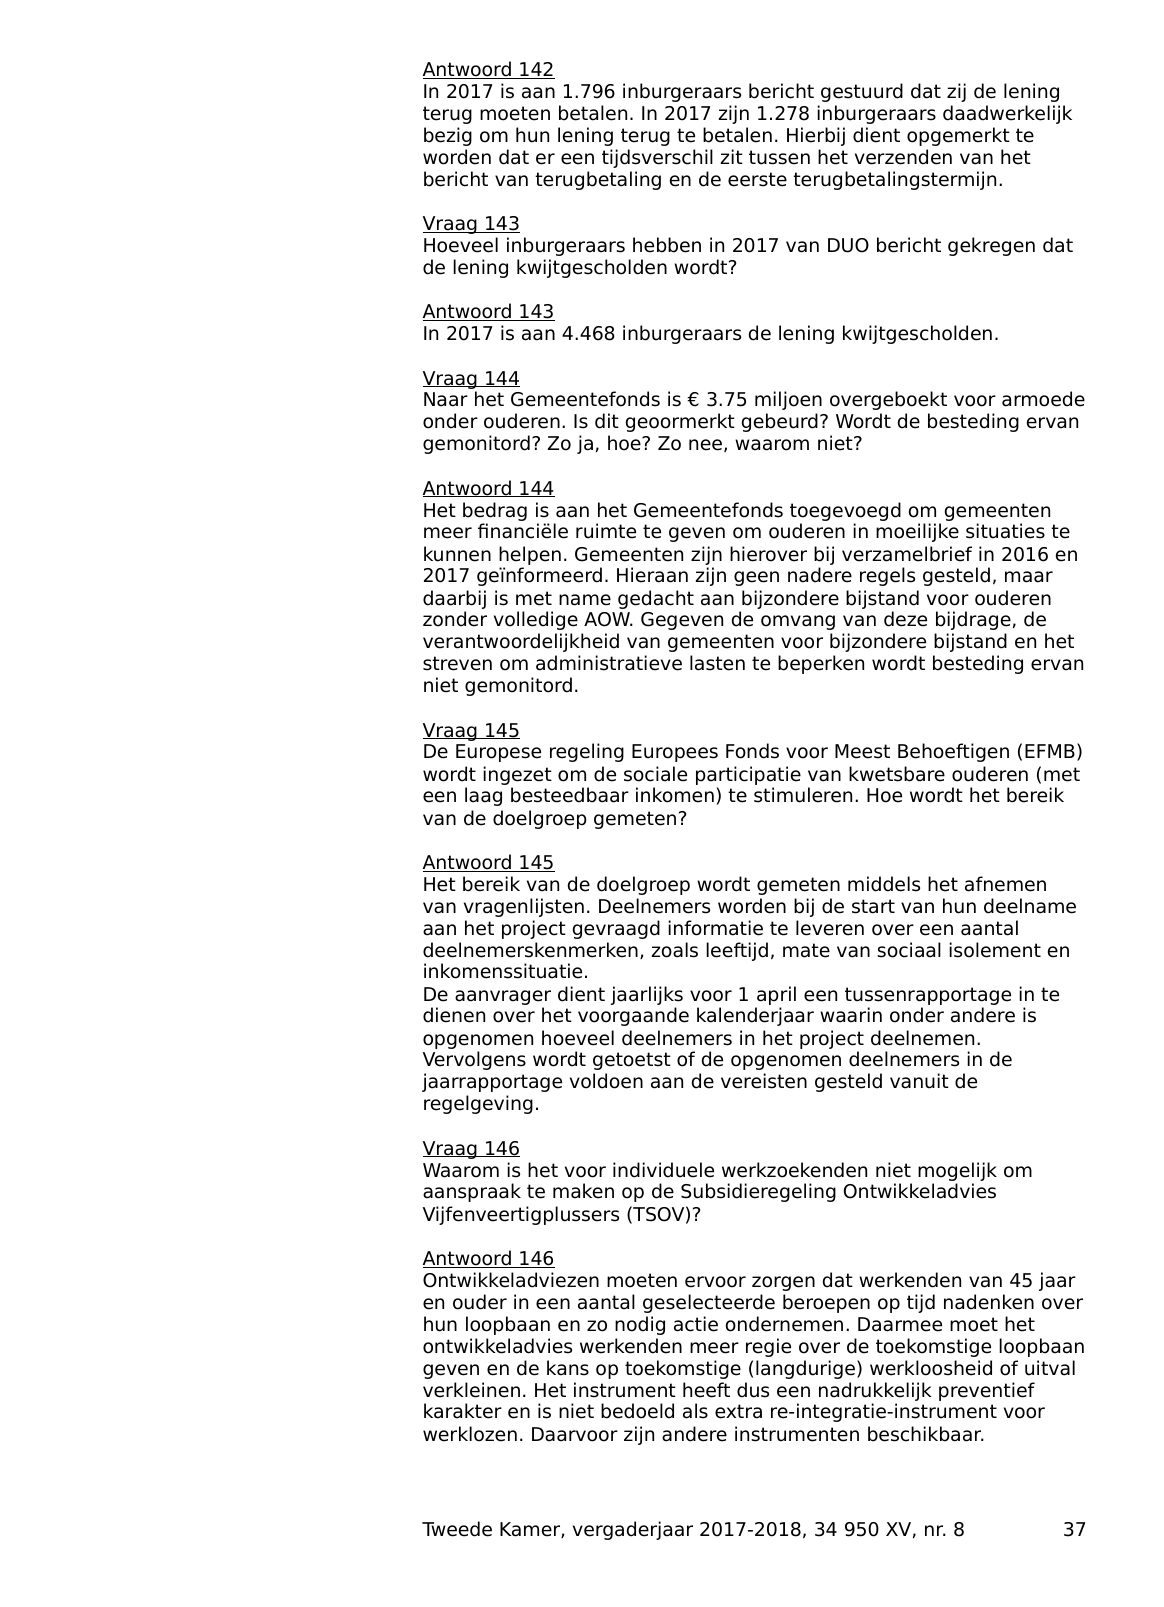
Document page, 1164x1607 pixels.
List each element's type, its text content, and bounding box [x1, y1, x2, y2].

text Vraag 143 [422, 213, 1087, 235]
text Antwoord 143 [422, 301, 1087, 323]
text Waarom is het voor individuele werkzoekenden niet mogelijk om aanspraak te maken op de Subsidieregeling Ontwikkeladvies Vijfenveertigplussers (TSOV)? [422, 1159, 1087, 1225]
text Antwoord 146 [422, 1248, 1087, 1269]
text Het bedrag is aan het Gemeentefonds toegevoegd om gemeenten meer financiële ruimte te geven om ouderen in moeilijke situaties te kunnen helpen. Gemeenten zijn hierover bij verzamelbrief in 2016 en 2017 geïnformeerd. Hieraan zijn geen nadere regels gesteld, maar daarbij is met name gedacht aan bijzondere bijstand voor ouderen zonder volledige AOW. Gegeven de omvang van deze bijdrage, de verantwoordelijkheid van gemeenten voor bijzondere bijstand en het streven om administratieve lasten te beperken wordt besteding ervan niet gemonitord. [422, 499, 1087, 697]
text Antwoord 142 [422, 59, 1087, 81]
text Vraag 146 [422, 1137, 1087, 1159]
text Antwoord 144 [422, 477, 1087, 499]
text De aanvrager dient jaarlijks voor 1 april een tussenrapportage in te dienen over het voorgaande kalenderjaar waarin onder andere is opgenomen hoeveel deelnemers in het project deelnemen. Vervolgens wordt getoetst of de opgenomen deelnemers in de jaarrapportage voldoen aan de vereisten gesteld vanuit de regelgeving. [422, 983, 1087, 1115]
text Vraag 144 [422, 367, 1087, 389]
text De Europese regeling Europees Fonds voor Meest Behoeftigen (EFMB) wordt ingezet om de sociale participatie van kwetsbare ouderen (met een laag besteedbaar inkomen) te stimuleren. Hoe wordt het bereik van de doelgroep gemeten? [422, 741, 1087, 829]
text Hoeveel inburgeraars hebben in 2017 van DUO bericht gekregen dat de lening kwijtgescholden wordt? [422, 235, 1087, 279]
text Naar het Gemeentefonds is € 3.75 miljoen overgeboekt voor armoede onder ouderen. Is dit geoormerkt gebeurd? Wordt de besteding ervan gemonitord? Zo ja, hoe? Zo nee, waarom niet? [422, 389, 1087, 455]
text Ontwikkeladviezen moeten ervoor zorgen dat werkenden van 45 jaar en ouder in een aantal geselecteerde beroepen op tijd nadenken over hun loopbaan en zo nodig actie ondernemen. Daarmee moet het ontwikkeladvies werkenden meer regie over de toekomstige loopbaan geven en de kans op toekomstige (langdurige) werkloosheid of uitval verkleinen. Het instrument heeft dus een nadrukkelijk preventief karakter en is niet bedoeld als extra re-integratie-instrument voor werklozen. Daarvoor zijn andere instrumenten beschikbaar. [422, 1269, 1087, 1445]
text In 2017 is aan 4.468 inburgeraars de lening kwijtgescholden. [422, 323, 1087, 345]
text Het bereik van de doelgroep wordt gemeten middels het afnemen van vragenlijsten. Deelnemers worden bij de start van hun deelname aan het project gevraagd informatie te leveren over een aantal deelnemerskenmerken, zoals leeftijd, mate van sociaal isolement en inkomenssituatie. [422, 873, 1087, 983]
text In 2017 is aan 1.796 inburgeraars bericht gestuurd dat zij de lening terug moeten betalen. In 2017 zijn 1.278 inburgeraars daadwerkelijk bezig om hun lening terug te betalen. Hierbij dient opgemerkt te worden dat er een tijdsverschil zit tussen het verzenden van het bericht van terugbetaling en de eerste terugbetalingstermijn. [422, 81, 1087, 191]
text Antwoord 145 [422, 852, 1087, 873]
text Vraag 145 [422, 719, 1087, 741]
